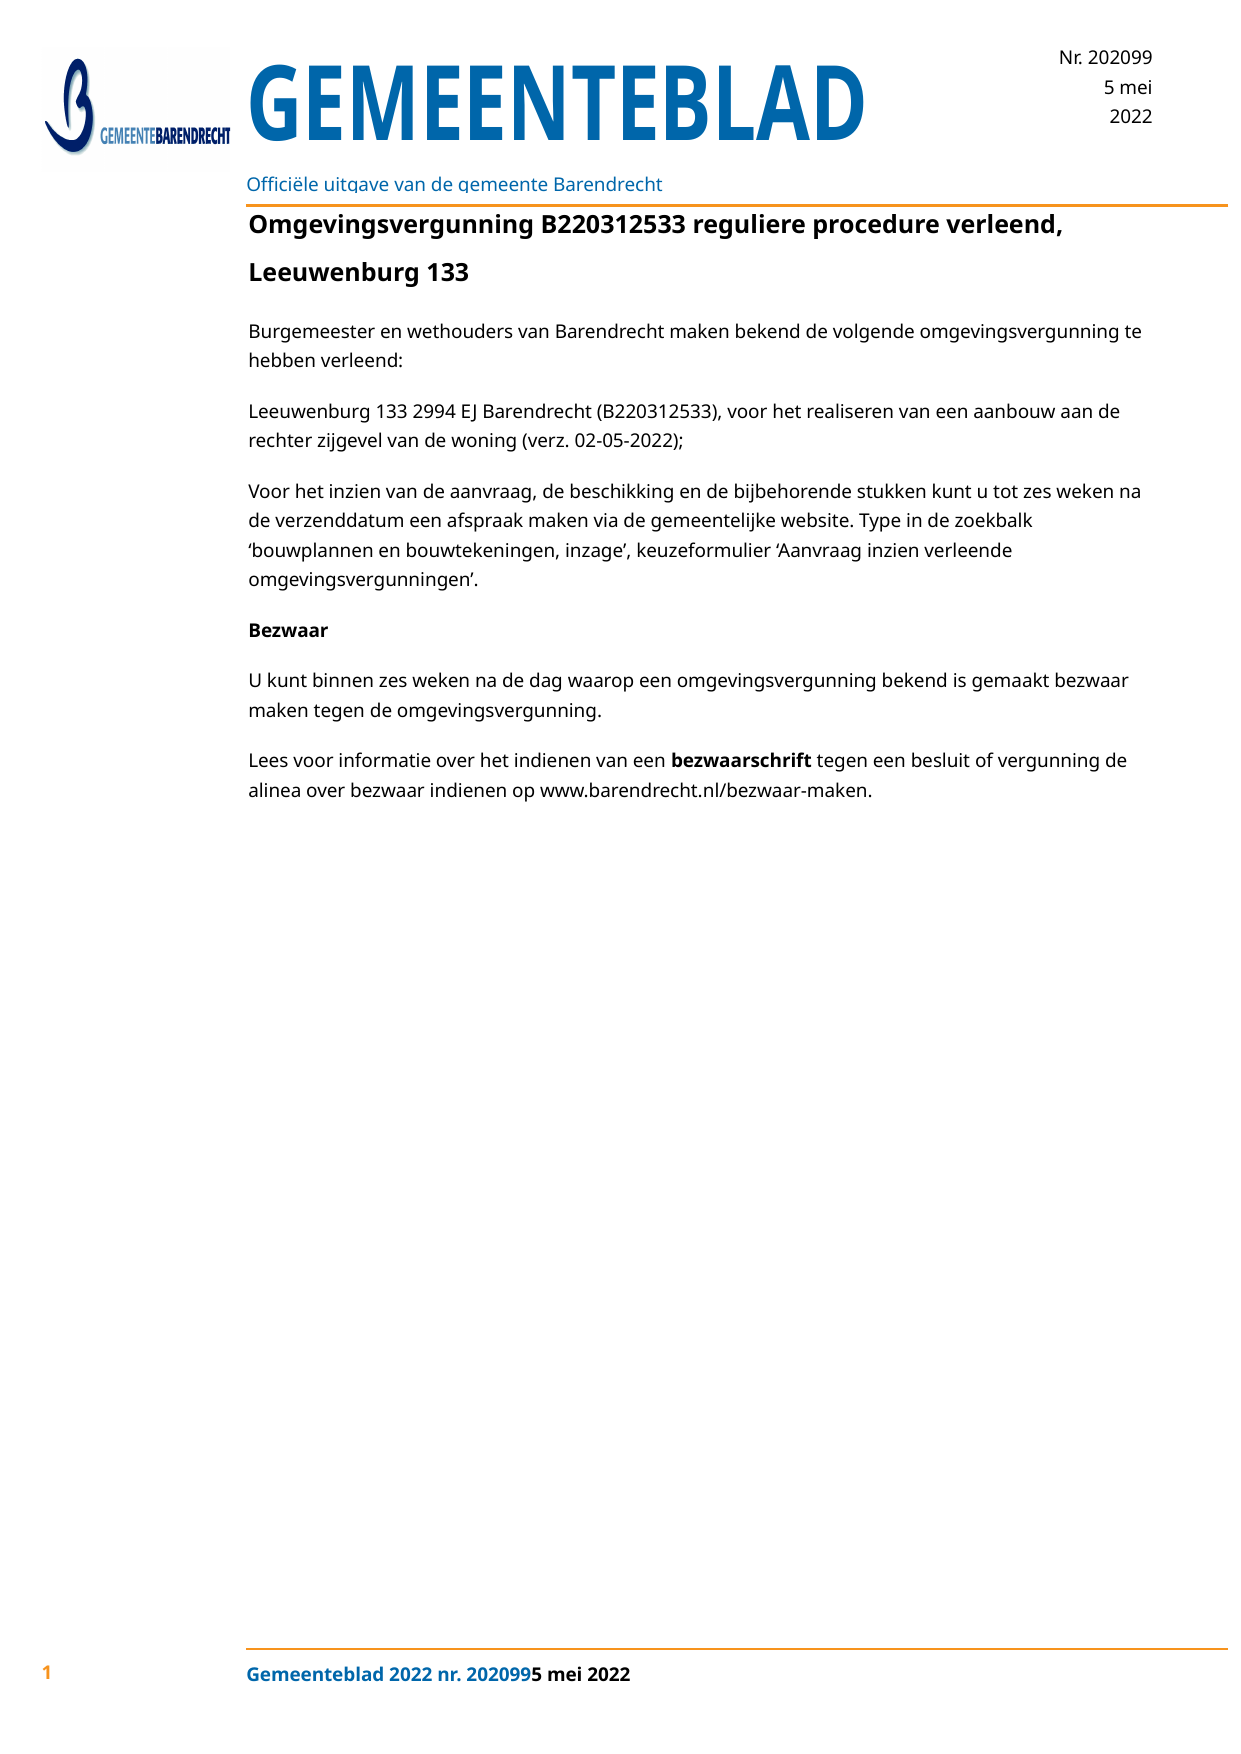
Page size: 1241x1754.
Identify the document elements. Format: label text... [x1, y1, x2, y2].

text Omgevingsvergunning B220312533 reguliere procedure verleend, Leeuwenburg 133 [248, 207, 1152, 288]
text Bezwaar [248, 617, 1152, 643]
text Burgemeester en wethouders van Barendrecht maken bekend de volgende omgevingsvergunning te hebben verleend: [248, 318, 1152, 373]
text Lees voor informatie over het indienen van een bezwaarschrift tegen een besluit of vergunning de alinea over bezwaar indienen op www.barendrecht.nl/bezwaar-maken. [248, 747, 1152, 803]
picture [41, 47, 231, 172]
text U kunt binnen zes weken na de dag waarop een omgevingsvergunning bekend is gemaakt bezwaar maken tegen de omgevingsvergunning. [248, 667, 1152, 723]
text Leeuwenburg 133 2994 EJ Barendrecht (B220312533), voor het realiseren van een aanbouw aan de rechter zijgevel van de woning (verz. 02-05-2022); [248, 398, 1152, 453]
text Voor het inzien van de aanvraag, de beschikking en de bijbehorende stukken kunt u tot zes weken na de verzenddatum een afspraak maken via de gemeentelijke website. Type in de zoekbalk ‘bouwplannen en bouwtekeningen, inzage’, keuzeformulier ‘Aanvraag inzien verleende omgevingsvergunningen’. [248, 478, 1152, 592]
